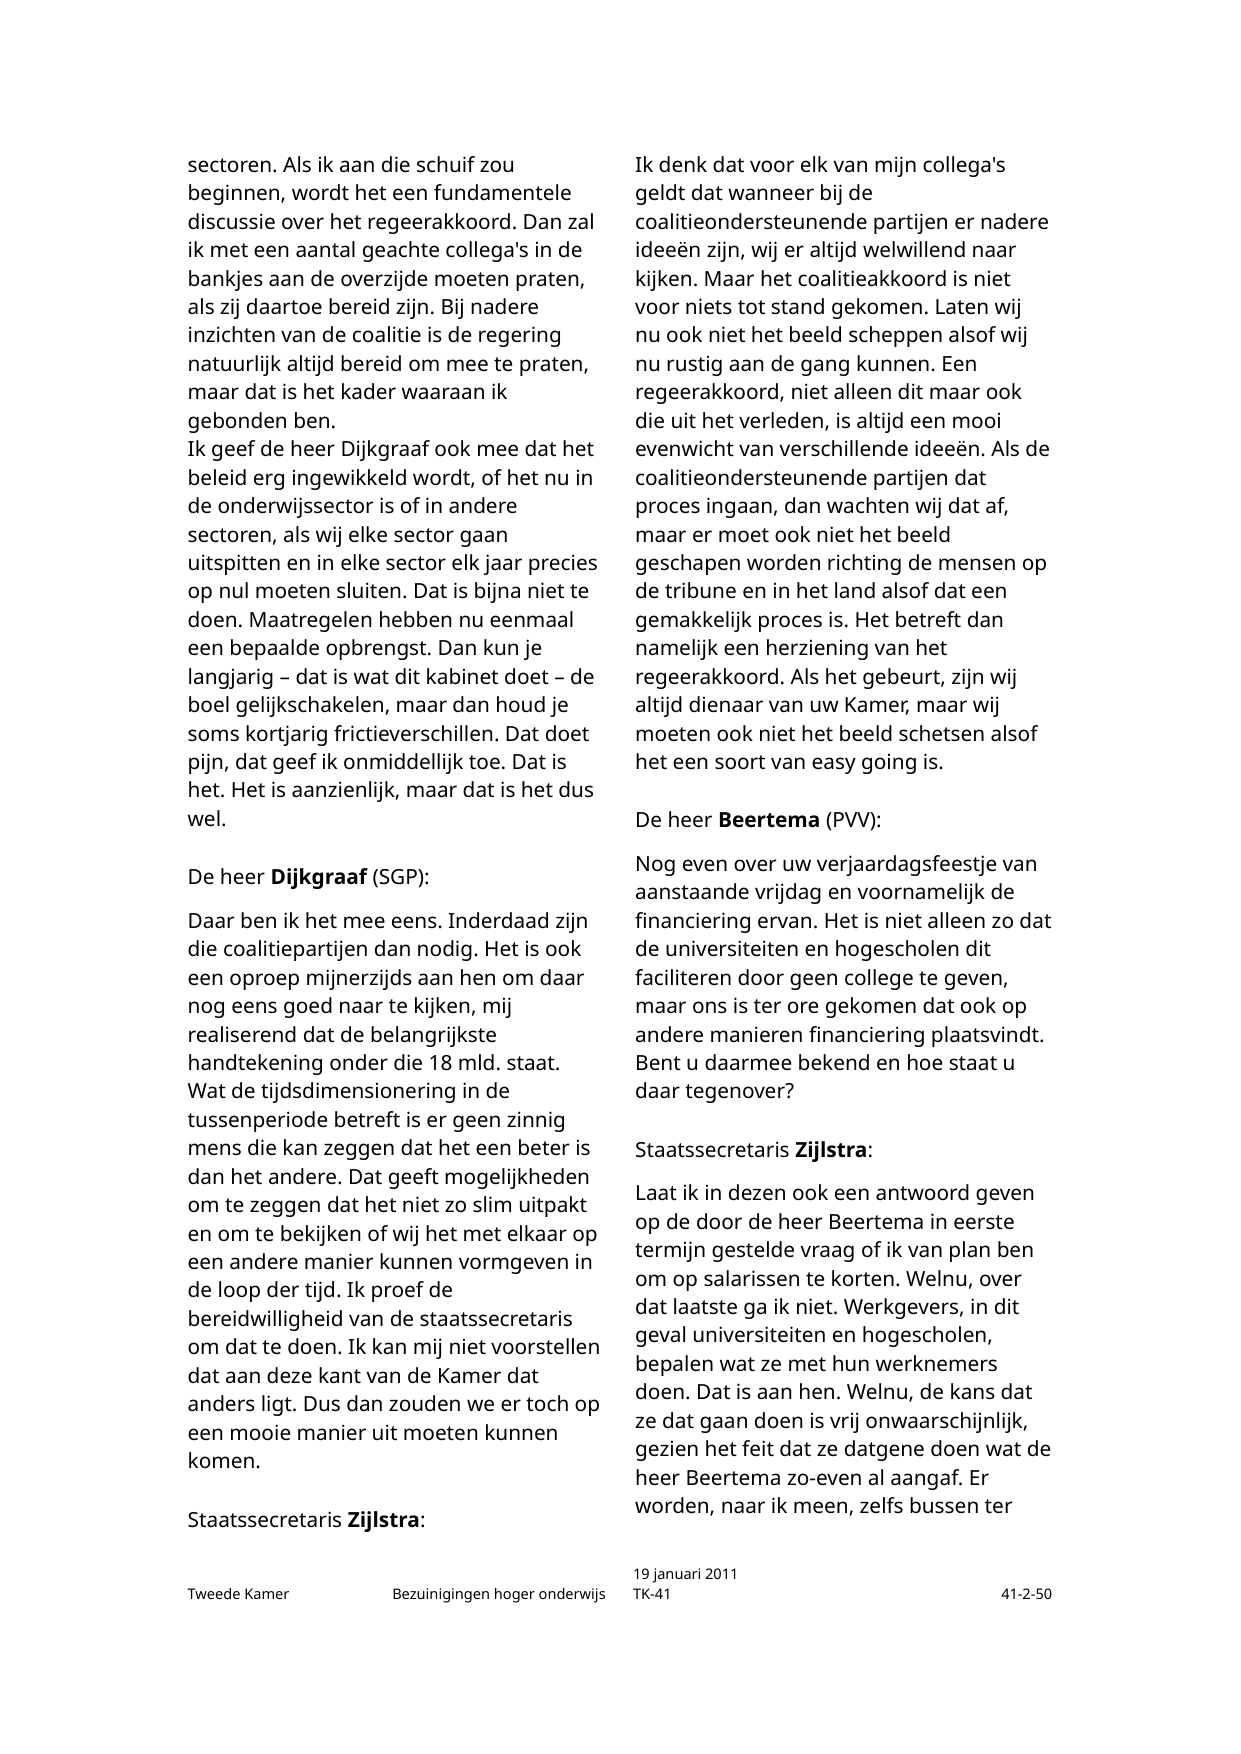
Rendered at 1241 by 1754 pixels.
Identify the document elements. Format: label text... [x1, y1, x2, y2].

text Ik geef de heer Dijkgraaf ook mee dat het beleid erg ingewikkeld wordt, of het nu in de onderwijssector is of in andere sectoren, als wij elke sector gaan uitspitten en in elke sector elk jaar precies op nul moeten sluiten. Dat is bijna niet te doen. Maatregelen hebben nu eenmaal een bepaalde opbrengst. Dan kun je langjarig – dat is wat dit kabinet doet – de boel gelijkschakelen, maar dan houd je soms kortjarig frictieverschillen. Dat doet pijn, dat geef ik onmiddellijk toe. Dat is het. Het is aanzienlijk, maar dat is het dus wel. [187, 434, 605, 832]
text Laat ik in dezen ook een antwoord geven op de door de heer Beertema in eerste termijn gestelde vraag of ik van plan ben om op salarissen te korten. Welnu, over dat laatste ga ik niet. Werkgevers, in dit geval universiteiten en hogescholen, bepalen wat ze met hun werknemers doen. Dat is aan hen. Welnu, de kans dat ze dat gaan doen is vrij onwaarschijnlijk, gezien het feit dat ze datgene doen wat de heer Beertema zo-even al aangaf. Er worden, naar ik meen, zelfs bussen ter [635, 1178, 1053, 1520]
text Nog even over uw verjaardagsfeestje van aanstaande vrijdag en voornamelijk de financiering ervan. Het is niet alleen zo dat de universiteiten en hogescholen dit faciliteren door geen college te geven, maar ons is ter ore gekomen dat ook op andere manieren financiering plaatsvindt. Bent u daarmee bekend en hoe staat u daar tegenover? [635, 849, 1053, 1105]
text Staatssecretaris Zijlstra: [187, 1505, 605, 1533]
text sectoren. Als ik aan die schuif zou beginnen, wordt het een fundamentele discussie over het regeerakkoord. Dan zal ik met een aantal geachte collega's in de bankjes aan de overzijde moeten praten, als zij daartoe bereid zijn. Bij nadere inzichten van de coalitie is de regering natuurlijk altijd bereid om mee te praten, maar dat is het kader waaraan ik gebonden ben. [187, 150, 605, 434]
text Staatssecretaris Zijlstra: [635, 1135, 1053, 1163]
text De heer Dijkgraaf (SGP): [187, 862, 605, 891]
text Ik denk dat voor elk van mijn collega's geldt dat wanneer bij de coalitieondersteunende partijen er nadere ideeën zijn, wij er altijd welwillend naar kijken. Maar het coalitieakkoord is niet voor niets tot stand gekomen. Laten wij nu ook niet het beeld scheppen alsof wij nu rustig aan de gang kunnen. Een regeerakkoord, niet alleen dit maar ook die uit het verleden, is altijd een mooi evenwicht van verschillende ideeën. Als de coalitieondersteunende partijen dat proces ingaan, dan wachten wij dat af, maar er moet ook niet het beeld geschapen worden richting de mensen op de tribune en in het land alsof dat een gemakkelijk proces is. Het betreft dan namelijk een herziening van het regeerakkoord. Als het gebeurt, zijn wij altijd dienaar van uw Kamer, maar wij moeten ook niet het beeld schetsen alsof het een soort van easy going is. [635, 150, 1053, 776]
text Daar ben ik het mee eens. Inderdaad zijn die coalitiepartijen dan nodig. Het is ook een oproep mijnerzijds aan hen om daar nog eens goed naar te kijken, mij realiserend dat de belangrijkste handtekening onder die 18 mld. staat. [187, 906, 605, 1077]
text De heer Beertema (PVV): [635, 806, 1053, 834]
text Wat de tijdsdimensionering in de tussenperiode betreft is er geen zinnig mens die kan zeggen dat het een beter is dan het andere. Dat geeft mogelijkheden om te zeggen dat het niet zo slim uitpakt en om te bekijken of wij het met elkaar op een andere manier kunnen vormgeven in de loop der tijd. Ik proef de bereidwilligheid van de staatssecretaris om dat te doen. Ik kan mij niet voorstellen dat aan deze kant van de Kamer dat anders ligt. Dus dan zouden we er toch op een mooie manier uit moeten kunnen komen. [187, 1077, 605, 1475]
